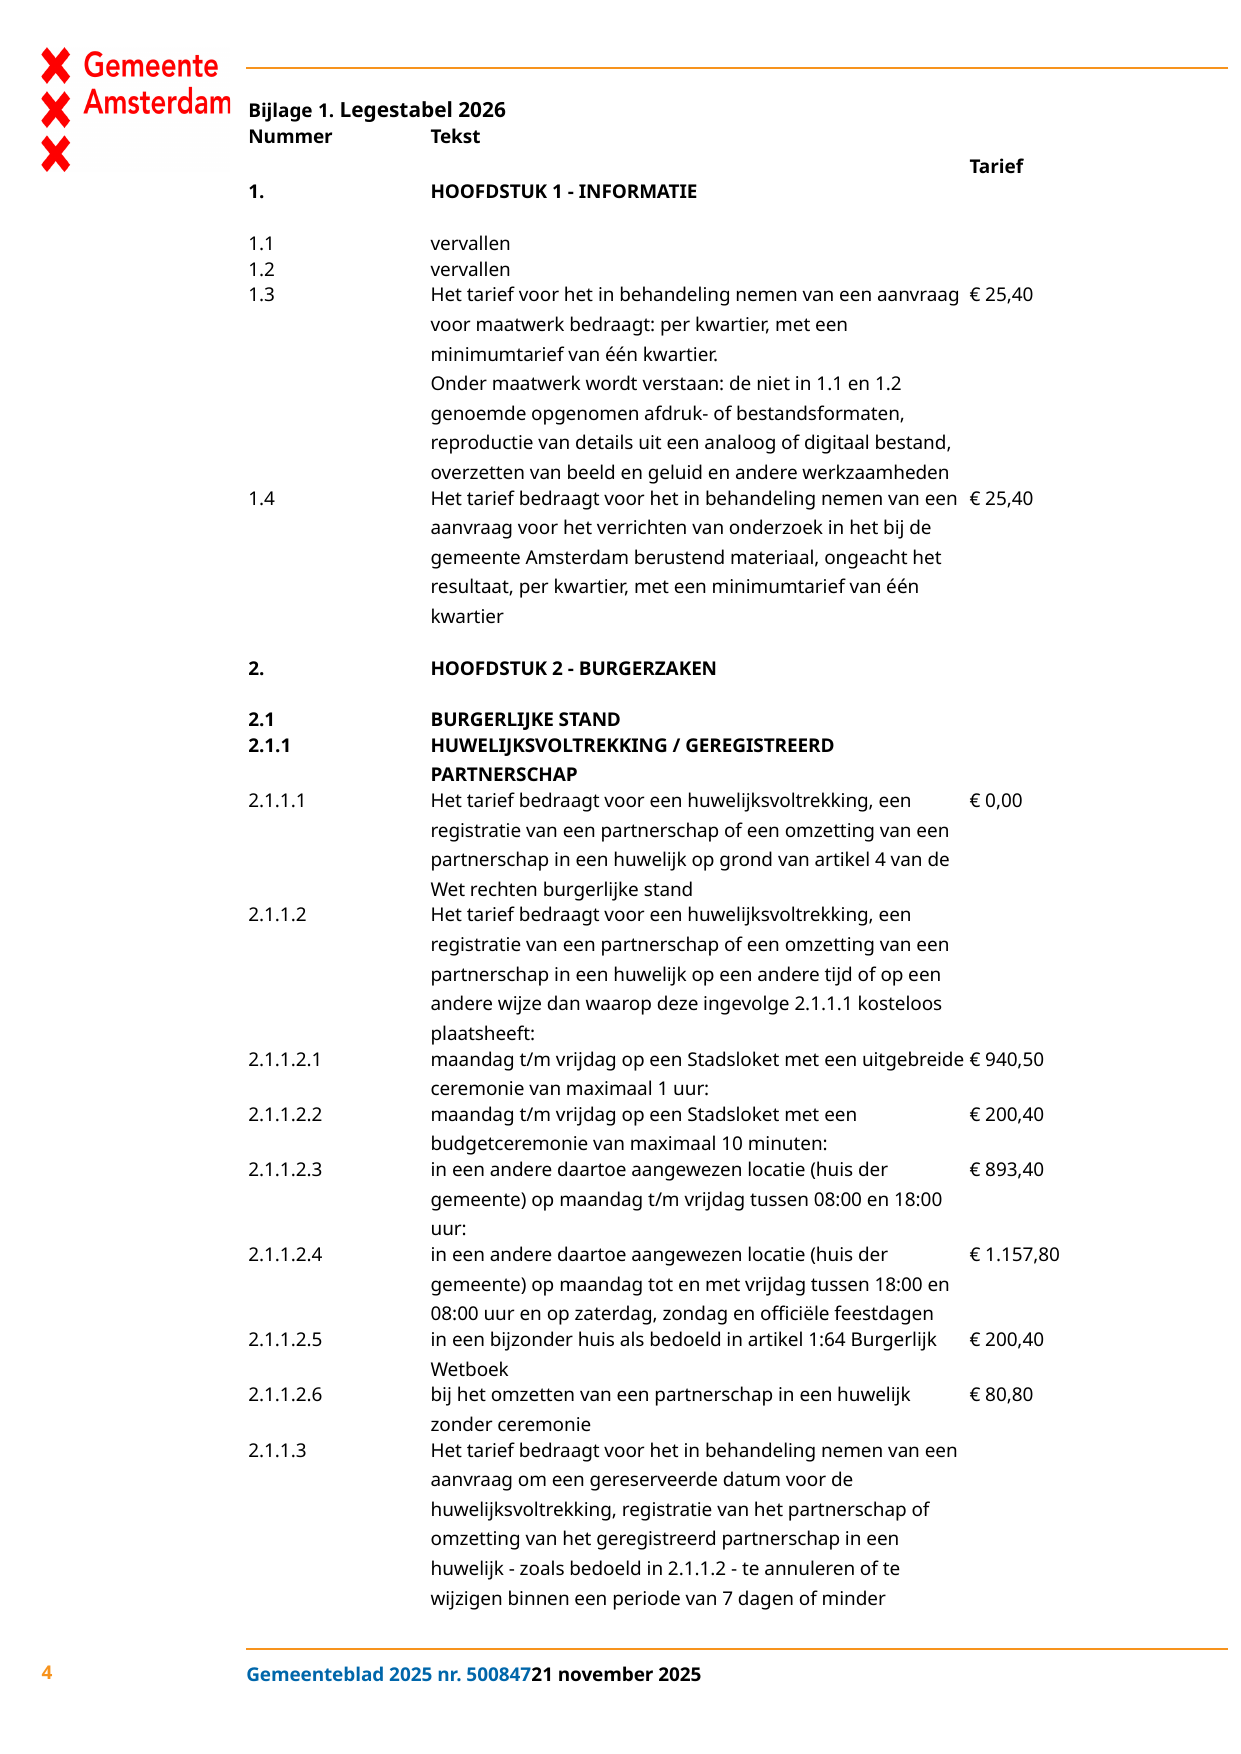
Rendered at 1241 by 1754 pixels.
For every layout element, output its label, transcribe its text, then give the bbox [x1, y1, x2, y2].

table_cell [248, 629, 430, 655]
table_cell 2.1.1.2.1 [248, 1046, 430, 1101]
table_cell 1. [248, 179, 430, 204]
table_cell BURGERLIJKE STAND [430, 706, 969, 732]
table_cell 1.4 [248, 485, 430, 629]
table_cell Het tarief bedraagt voor een huwelijksvoltrekking, een registratie van een partnerschap of een omzetting van een partnerschap in een huwelijk op een andere tijd of op een andere wijze dan waarop deze ingevolge 2.1.1.1 kosteloos plaatsheeft: [430, 902, 969, 1046]
table_cell [969, 205, 1152, 230]
picture [41, 47, 231, 172]
table_cell Het tarief bedraagt voor een huwelijksvoltrekking, een registratie van een partnerschap of een omzetting van een partnerschap in een huwelijk op grond van artikel 4 van de Wet rechten burgerlijke stand [430, 787, 969, 902]
table_cell [969, 902, 1152, 1046]
table_cell Het tarief voor het in behandeling nemen van een aanvraag voor maatwerk bedraagt: per kwartier, met een minimumtarief van één kwartier. Onder maatwerk wordt verstaan: de niet in 1.1 en 1.2 genoemde opgenomen afdruk- of bestandsformaten, reproductie van details uit een analoog of digitaal bestand, overzetten van beeld en geluid en andere werkzaamheden [430, 282, 969, 485]
table_cell 2.1.1.1 [248, 787, 430, 902]
table_cell maandag t/m vrijdag op een Stadsloket met een budgetceremonie van maximaal 10 minuten: [430, 1101, 969, 1156]
table_cell 1.3 [248, 282, 430, 485]
table_cell 2.1.1.2 [248, 902, 430, 1046]
table_cell Het tarief bedraagt voor het in behandeling nemen van een aanvraag om een gereserveerde datum voor de huwelijksvoltrekking, registratie van het partnerschap of omzetting van het geregistreerd partnerschap in een huwelijk - zoals bedoeld in 2.1.1.2 - te annuleren of te wijzigen binnen een periode van 7 dagen of minder [430, 1437, 969, 1610]
table_cell HOOFDSTUK 1 - INFORMATIE [430, 179, 969, 204]
text Bijlage 1. Legestabel 2026 [248, 95, 1152, 123]
table_cell [969, 680, 1152, 706]
table_cell € 80,80 [969, 1381, 1152, 1437]
table_cell [430, 629, 969, 655]
table_cell [969, 655, 1152, 680]
table_header Nummer [248, 124, 430, 179]
table_cell [248, 205, 430, 230]
table_cell vervallen [430, 230, 969, 256]
table_cell [969, 1437, 1152, 1610]
table_cell 2.1.1.2.3 [248, 1156, 430, 1241]
table_cell Het tarief bedraagt voor het in behandeling nemen van een aanvraag voor het verrichten van onderzoek in het bij de gemeente Amsterdam berustend materiaal, ongeacht het resultaat, per kwartier, met een minimumtarief van één kwartier [430, 485, 969, 629]
table_cell [969, 732, 1152, 787]
table_cell in een andere daartoe aangewezen locatie (huis der gemeente) op maandag tot en met vrijdag tussen 18:00 en 08:00 uur en op zaterdag, zondag en officiële feestdagen [430, 1241, 969, 1326]
table_cell [969, 706, 1152, 732]
table_cell 2.1.1.2.6 [248, 1381, 430, 1437]
table_cell 1.2 [248, 256, 430, 282]
table_cell 2. [248, 655, 430, 680]
table_cell [969, 179, 1152, 204]
table_cell 2.1.1.3 [248, 1437, 430, 1610]
table_header Tarief [969, 124, 1152, 179]
table_cell [969, 256, 1152, 282]
table_cell 2.1.1 [248, 732, 430, 787]
table_cell in een bijzonder huis als bedoeld in artikel 1:64 Burgerlijk Wetboek [430, 1326, 969, 1381]
table_header Tekst [430, 124, 969, 179]
table_cell maandag t/m vrijdag op een Stadsloket met een uitgebreide ceremonie van maximaal 1 uur: [430, 1046, 969, 1101]
table_cell € 893,40 [969, 1156, 1152, 1241]
table_cell [248, 680, 430, 706]
table_cell 2.1.1.2.2 [248, 1101, 430, 1156]
table_cell [969, 629, 1152, 655]
table_cell 1.1 [248, 230, 430, 256]
table_cell 2.1 [248, 706, 430, 732]
table_cell HOOFDSTUK 2 - BURGERZAKEN [430, 655, 969, 680]
table_cell [430, 680, 969, 706]
table_cell 2.1.1.2.4 [248, 1241, 430, 1326]
table_cell bij het omzetten van een partnerschap in een huwelijk zonder ceremonie [430, 1381, 969, 1437]
table_cell € 200,40 [969, 1101, 1152, 1156]
table_cell in een andere daartoe aangewezen locatie (huis der gemeente) op maandag t/m vrijdag tussen 08:00 en 18:00 uur: [430, 1156, 969, 1241]
table_cell € 25,40 [969, 282, 1152, 485]
table_cell € 0,00 [969, 787, 1152, 902]
table_cell [430, 205, 969, 230]
table_cell € 1.157,80 [969, 1241, 1152, 1326]
table_cell HUWELIJKSVOLTREKKING / GEREGISTREERD PARTNERSCHAP [430, 732, 969, 787]
table_cell € 200,40 [969, 1326, 1152, 1381]
table_cell € 25,40 [969, 485, 1152, 629]
table_cell vervallen [430, 256, 969, 282]
table_cell [969, 230, 1152, 256]
table_cell € 940,50 [969, 1046, 1152, 1101]
table_cell 2.1.1.2.5 [248, 1326, 430, 1381]
